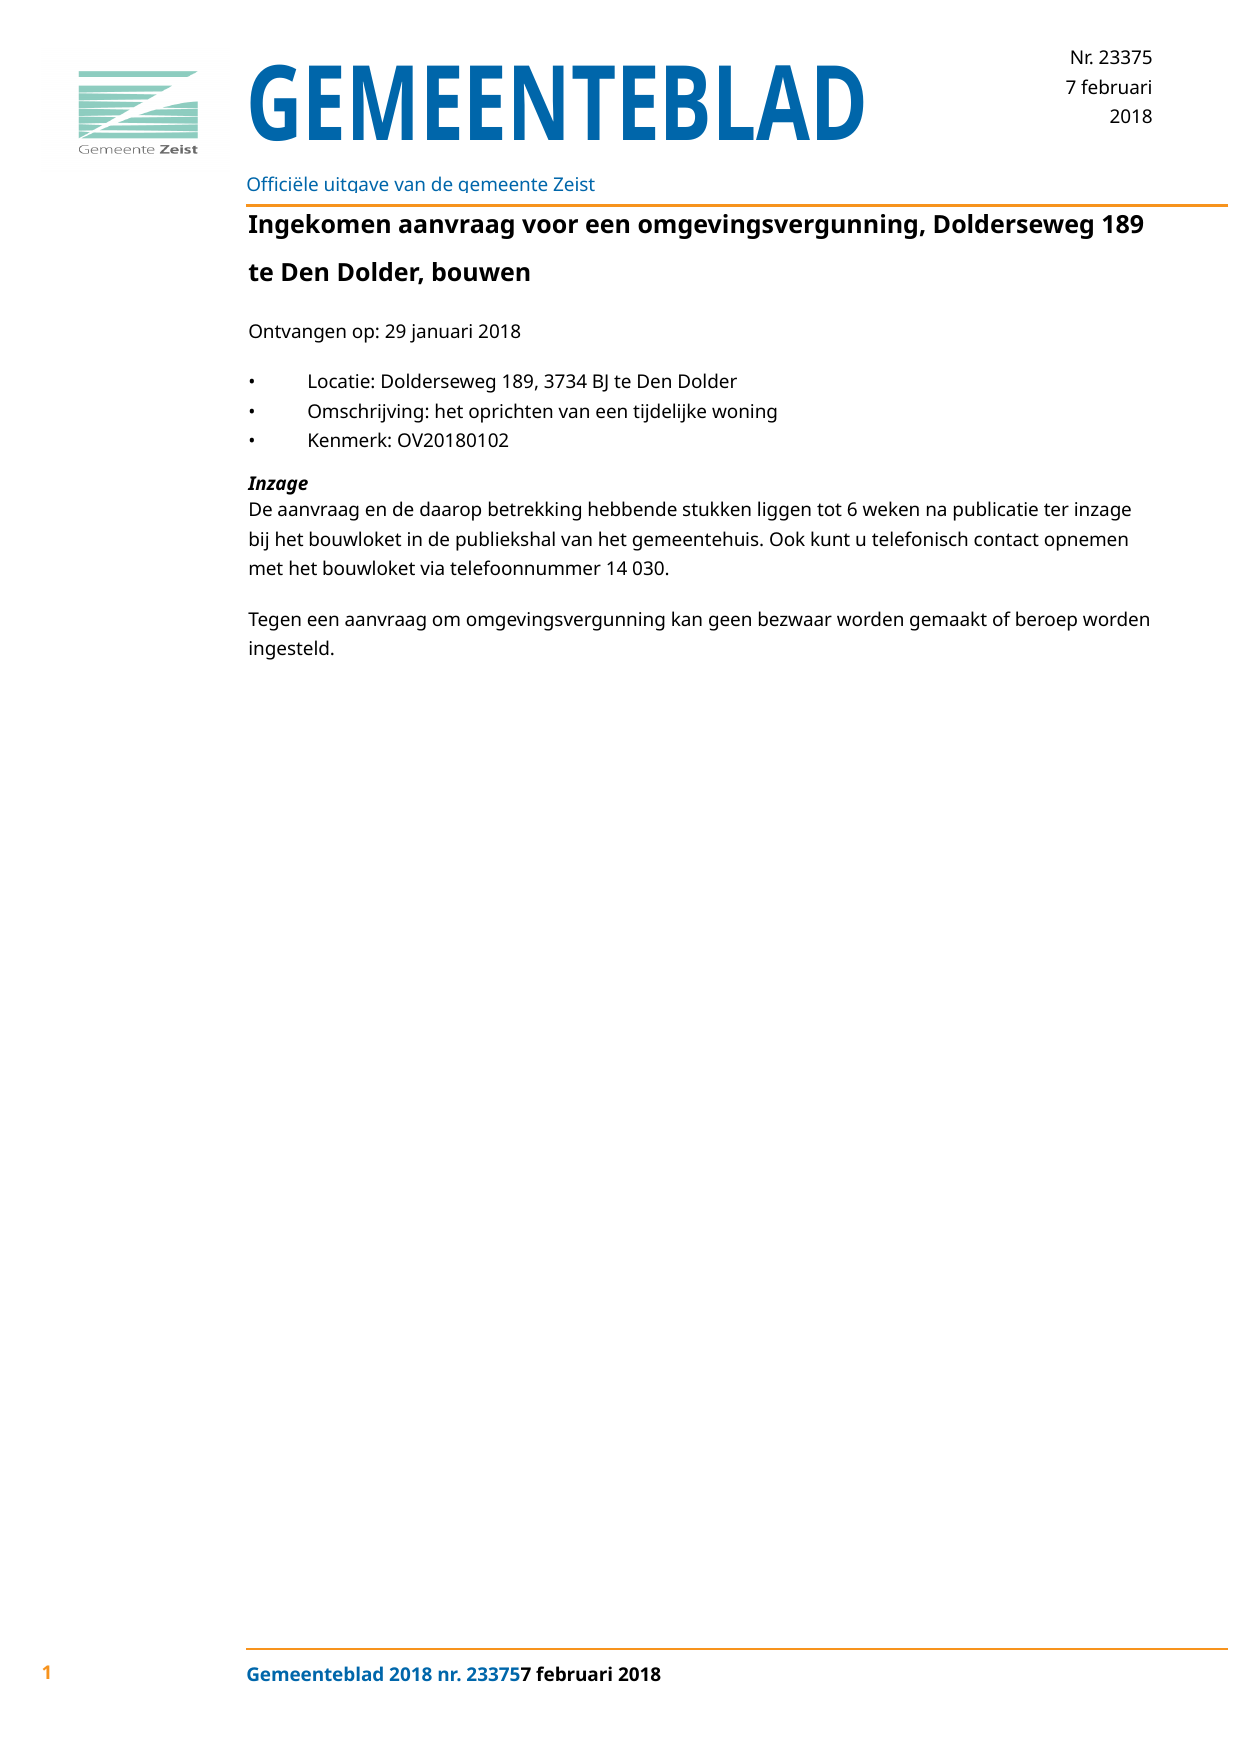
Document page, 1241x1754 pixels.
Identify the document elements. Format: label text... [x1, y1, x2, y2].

text Inzage [248, 471, 1152, 496]
picture [41, 47, 231, 172]
list Locatie: Dolderseweg 189, 3734 BJ te Den Dolder [248, 368, 1152, 394]
list Kenmerk: OV20180102 [248, 427, 1152, 453]
list Omschrijving: het oprichten van een tijdelijke woning [248, 398, 1152, 424]
text Ontvangen op: 29 januari 2018 [248, 318, 1152, 344]
text Tegen een aanvraag om omgevingsvergunning kan geen bezwaar worden gemaakt of beroep worden ingesteld. [248, 606, 1152, 661]
text Ingekomen aanvraag voor een omgevingsvergunning, Dolderseweg 189 te Den Dolder, bouwen [248, 207, 1152, 288]
text De aanvraag en de daarop betrekking hebbende stukken liggen tot 6 weken na publicatie ter inzage bij het bouwloket in de publiekshal van het gemeentehuis. Ook kunt u telefonisch contact opnemen met het bouwloket via telefoonnummer 14 030. [248, 496, 1152, 581]
